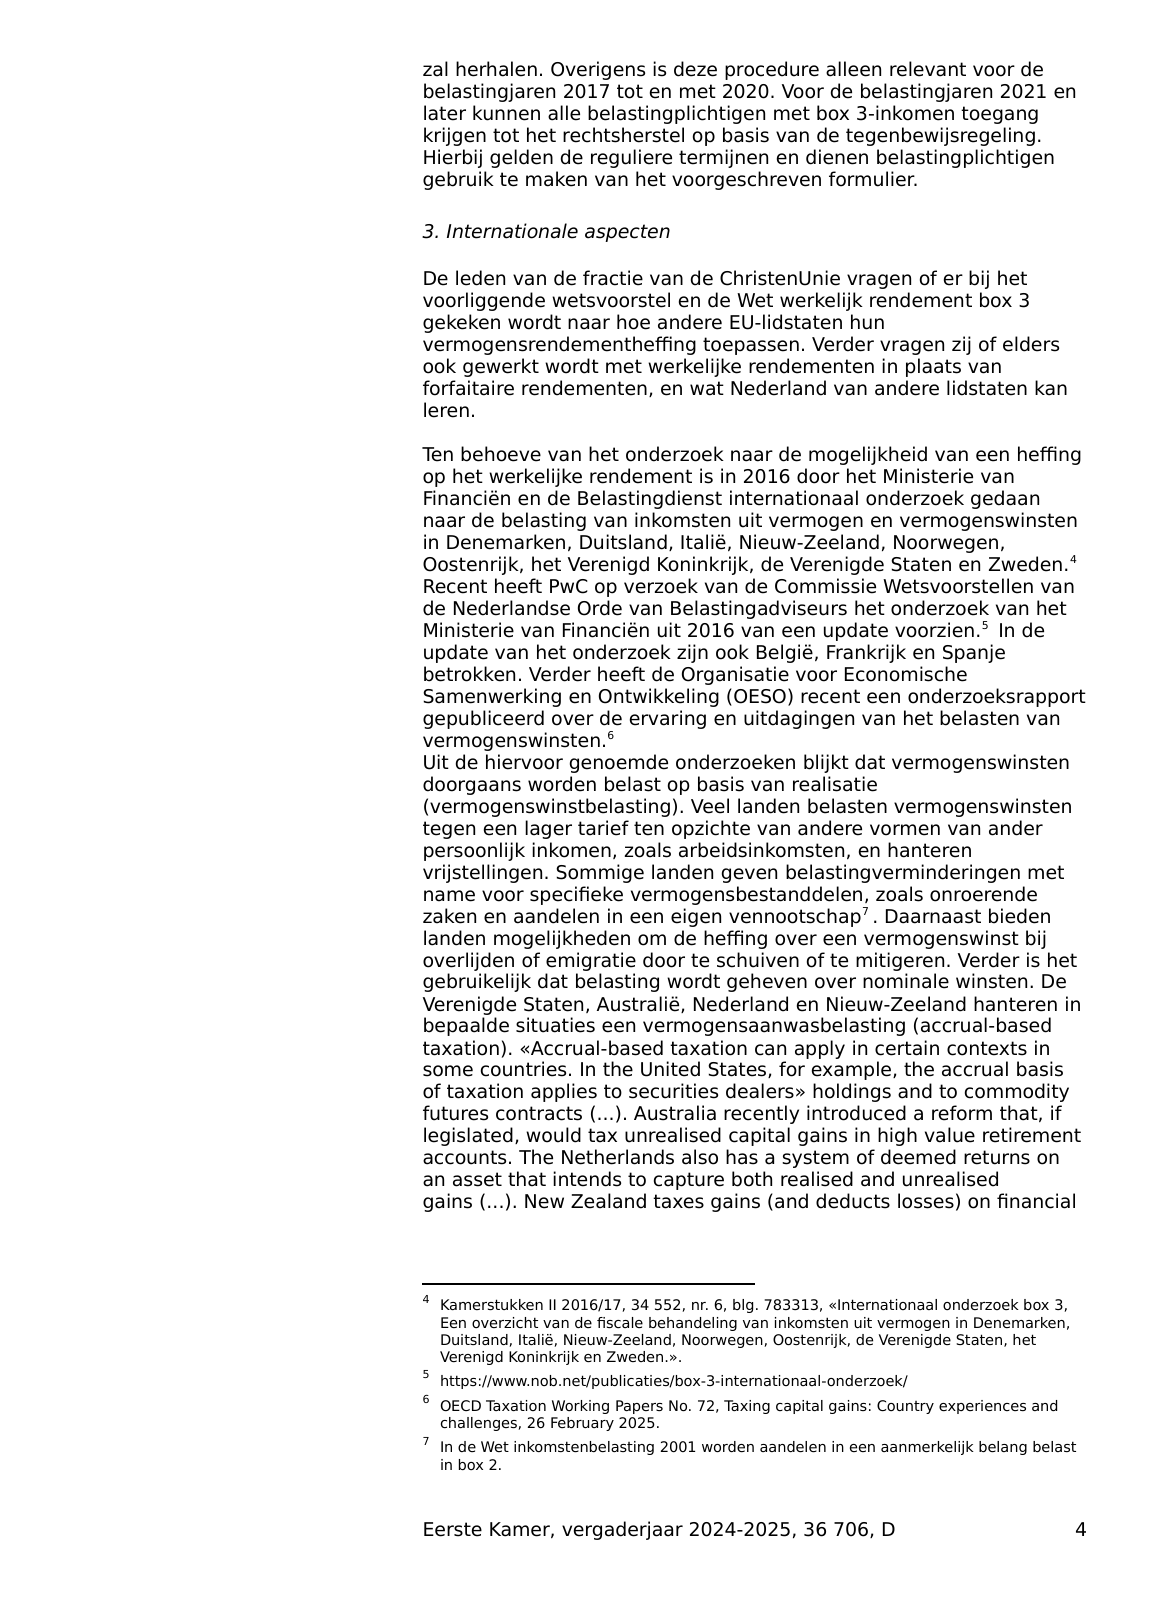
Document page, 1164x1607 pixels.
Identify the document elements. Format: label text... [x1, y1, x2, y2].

text Uit de hiervoor genoemde onderzoeken blijkt dat vermogenswinsten doorgaans worden belast op basis van realisatie (vermogenswinstbelasting). Veel landen belasten vermogenswinsten tegen een lager tarief ten opzichte van andere vormen van ander persoonlijk inkomen, zoals arbeidsinkomsten, en hanteren vrijstellingen. Sommige landen geven belastingverminderingen met name voor specifieke vermogensbestanddelen, zoals onroerende zaken en aandelen in een eigen vennootschap. Daarnaast bieden landen mogelijkheden om de heffing over een vermogenswinst bij overlijden of emigratie door te schuiven of te mitigeren. Verder is het gebruikelijk dat belasting wordt geheven over nominale winsten. De Verenigde Staten, Australië, Nederland en Nieuw-Zeeland hanteren in bepaalde situaties een vermogensaanwasbelasting (accrual-based taxation). «Accrual-based taxation can apply in certain contexts in some countries. In the United States, for example, the accrual basis of taxation applies to securities dealers» holdings and to commodity futures contracts (...). Australia recently introduced a reform that, if legislated, would tax unrealised capital gains in high value retirement accounts. The Netherlands also has a system of deemed returns on an asset that intends to capture both realised and unrealised gains (...). New Zealand taxes gains (and deducts losses) on financial [422, 752, 1087, 1213]
text De leden van de fractie van de ChristenUnie vragen of er bij het voorliggende wetsvoorstel en de Wet werkelijk rendement box 3 gekeken wordt naar hoe andere EU-lidstaten hun vermogensrendementheffing toepassen. Verder vragen zij of elders ook gewerkt wordt met werkelijke rendementen in plaats van forfaitaire rendementen, en wat Nederland van andere lidstaten kan leren. [422, 268, 1087, 422]
text In de Wet inkomstenbelasting 2001 worden aandelen in een aanmerkelijk belang belast in box 2. [422, 1435, 1087, 1474]
text Ten behoeve van het onderzoek naar de mogelijkheid van een heffing op het werkelijke rendement is in 2016 door het Ministerie van Financiën en de Belastingdienst internationaal onderzoek gedaan naar de belasting van inkomsten uit vermogen en vermogenswinsten in Denemarken, Duitsland, Italië, Nieuw-Zeeland, Noorwegen, Oostenrijk, het Verenigd Koninkrijk, de Verenigde Staten en Zweden. Recent heeft PwC op verzoek van de Commissie Wetsvoorstellen van de Nederlandse Orde van Belastingadviseurs het onderzoek van het Ministerie van Financiën uit 2016 van een update voorzien. In de update van het onderzoek zijn ook België, Frankrijk en Spanje betrokken. Verder heeft de Organisatie voor Economische Samenwerking en Ontwikkeling (OESO) recent een onderzoeksrapport gepubliceerd over de ervaring en uitdagingen van het belasten van vermogenswinsten. [422, 444, 1087, 752]
subtitle 3. Internationale aspecten [422, 221, 1087, 243]
text https://www.nob.net/publicaties/box-3-internationaal-onderzoek/ [422, 1368, 1087, 1391]
text Kamerstukken II 2016/17, 34 552, nr. 6, blg. 783313, «Internationaal onderzoek box 3, Een overzicht van de fiscale behandeling van inkomsten uit vermogen in Denemarken, Duitsland, Italië, Nieuw-Zeeland, Noorwegen, Oostenrijk, de Verenigde Staten, het Verenigd Koninkrijk en Zweden.». [422, 1293, 1087, 1366]
text zal herhalen. Overigens is deze procedure alleen relevant voor de belastingjaren 2017 tot en met 2020. Voor de belastingjaren 2021 en later kunnen alle belastingplichtigen met box 3-inkomen toegang krijgen tot het rechtsherstel op basis van de tegenbewijsregeling. Hierbij gelden de reguliere termijnen en dienen belastingplichtigen gebruik te maken van het voorgeschreven formulier. [422, 59, 1087, 191]
text OECD Taxation Working Papers No. 72, Taxing capital gains: Country experiences and challenges, 26 February 2025. [422, 1393, 1087, 1432]
